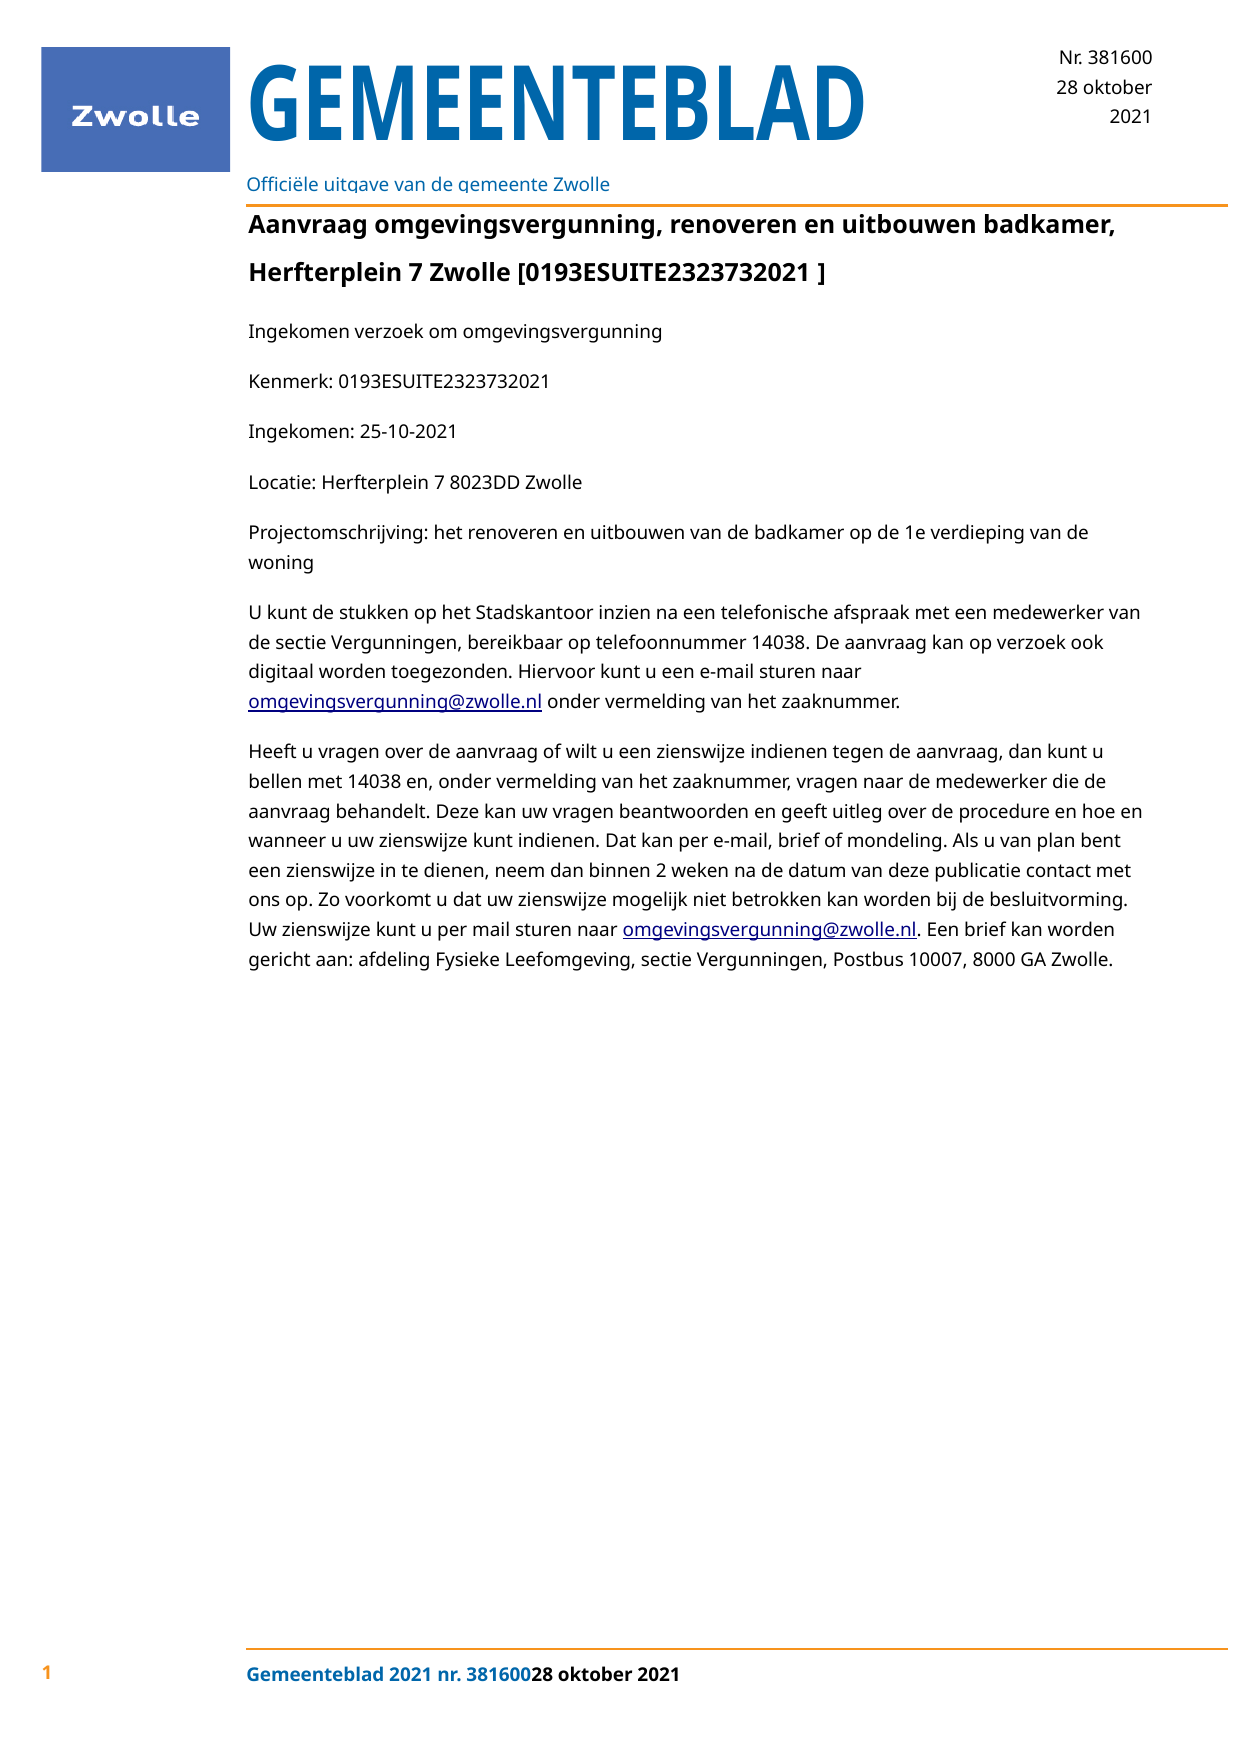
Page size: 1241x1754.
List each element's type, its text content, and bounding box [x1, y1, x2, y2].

picture [41, 47, 231, 172]
text Locatie: Herfterplein 7 8023DD Zwolle [248, 469, 1152, 495]
text U kunt de stukken op het Stadskantoor inzien na een telefonische afspraak met een medewerker van de sectie Vergunningen, bereikbaar op telefoonnummer 14038. De aanvraag kan op verzoek ook digitaal worden toegezonden. Hiervoor kunt u een e-mail sturen naar omgevingsvergunning@zwolle.nl onder vermelding van het zaaknummer. [248, 599, 1152, 714]
text Heeft u vragen over de aanvraag of wilt u een zienswijze indienen tegen de aanvraag, dan kunt u bellen met 14038 en, onder vermelding van het zaaknummer, vragen naar de medewerker die de aanvraag behandelt. Deze kan uw vragen beantwoorden en geeft uitleg over de procedure en hoe en wanneer u uw zienswijze kunt indienen. Dat kan per e-mail, brief of mondeling. Als u van plan bent een zienswijze in te dienen, neem dan binnen 2 weken na de datum van deze publicatie contact met ons op. Zo voorkomt u dat uw zienswijze mogelijk niet betrokken kan worden bij de besluitvorming. Uw zienswijze kunt u per mail sturen naar omgevingsvergunning@zwolle.nl. Een brief kan worden gericht aan: afdeling Fysieke Leefomgeving, sectie Vergunningen, Postbus 10007, 8000 GA Zwolle. [248, 739, 1152, 972]
text Ingekomen: 25-10-2021 [248, 419, 1152, 444]
text Aanvraag omgevingsvergunning, renoveren en uitbouwen badkamer, Herfterplein 7 Zwolle [0193ESUITE2323732021 ] [248, 207, 1152, 288]
text Projectomschrijving: het renoveren en uitbouwen van de badkamer op de 1e verdieping van de woning [248, 519, 1152, 575]
text Kenmerk: 0193ESUITE2323732021 [248, 368, 1152, 394]
text Ingekomen verzoek om omgevingsvergunning [248, 318, 1152, 344]
